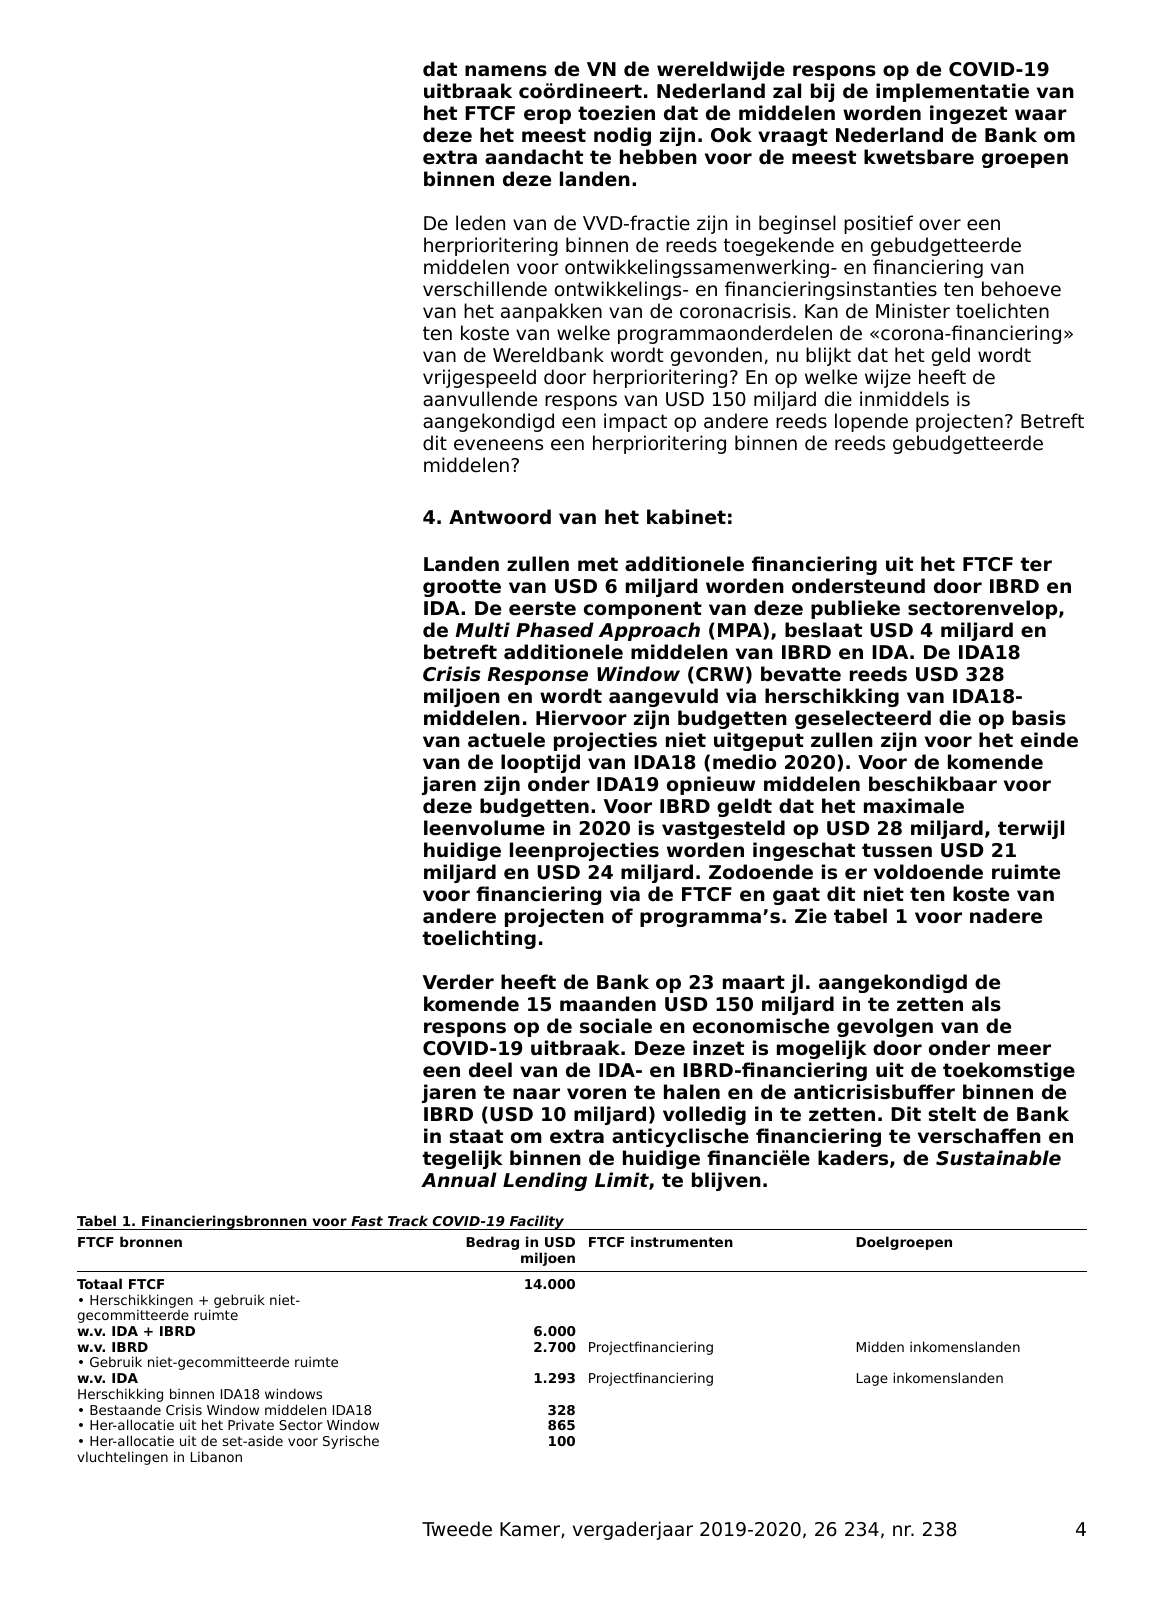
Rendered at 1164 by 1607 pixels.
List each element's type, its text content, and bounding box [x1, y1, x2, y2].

table_cell • Bestaande Crisis Window middelen IDA18 [77, 1403, 405, 1418]
table_cell w.v. IBRD • Gebruik niet-gecommitteerde ruimte [77, 1340, 405, 1371]
table_cell [849, 1324, 1087, 1339]
text dat namens de VN de wereldwijde respons op de COVID-19 uitbraak coördineert. Nederland zal bij de implementatie van het FTCF erop toezien dat de middelen worden ingezet waar deze het meest nodig zijn. Ook vraagt Nederland de Bank om extra aandacht te hebben voor de meest kwetsbare groepen binnen deze landen. [422, 59, 1087, 191]
text De leden van de VVD-fractie zijn in beginsel positief over een herprioritering binnen de reeds toegekende en gebudgetteerde middelen voor ontwikkelingssamenwerking- en financiering van verschillende ontwikkelings- en financieringsinstanties ten behoeve van het aanpakken van de coronacrisis. Kan de Minister toelichten ten koste van welke programmaonderdelen de «corona-financiering» van de Wereldbank wordt gevonden, nu blijkt dat het geld wordt vrijgespeeld door herprioritering? En op welke wijze heeft de aanvullende respons van USD 150 miljard die inmiddels is aangekondigd een impact op andere reeds lopende projecten? Betreft dit eveneens een herprioritering binnen de reeds gebudgetteerde middelen? [422, 213, 1087, 477]
table_cell Projectfinanciering [582, 1371, 849, 1402]
table_cell Lage inkomenslanden [849, 1371, 1087, 1402]
table_cell Projectfinanciering [582, 1340, 849, 1371]
table_cell [582, 1403, 849, 1418]
table_cell 865 [405, 1418, 582, 1434]
table_cell 6.000 [405, 1324, 582, 1339]
table_cell Doelgroepen [849, 1230, 1087, 1271]
table_cell [582, 1272, 849, 1324]
table_cell Totaal FTCF • Herschikkingen + gebruik niet-gecommitteerde ruimte [77, 1272, 405, 1324]
table_cell 14.000 [405, 1272, 582, 1324]
text Verder heeft de Bank op 23 maart jl. aangekondigd de komende 15 maanden USD 150 miljard in te zetten als respons op de sociale en economische gevolgen van de COVID-19 uitbraak. Deze inzet is mogelijk door onder meer een deel van de IDA- en IBRD-financiering uit de toekomstige jaren te naar voren te halen en de anticrisisbuffer binnen de IBRD (USD 10 miljard) volledig in te zetten. Dit stelt de Bank in staat om extra anticyclische financiering te verschaffen en tegelijk binnen de huidige financiële kaders, de Sustainable Annual Lending Limit, te blijven. [422, 972, 1087, 1191]
table_cell 328 [405, 1403, 582, 1418]
table_cell [849, 1434, 1087, 1465]
table_cell [582, 1418, 849, 1434]
table_cell [849, 1403, 1087, 1418]
table_cell [849, 1418, 1087, 1434]
table_cell [849, 1272, 1087, 1324]
text Landen zullen met additionele financiering uit het FTCF ter grootte van USD 6 miljard worden ondersteund door IBRD en IDA. De eerste component van deze publieke sectorenvelop, de Multi Phased Approach (MPA), beslaat USD 4 miljard en betreft additionele middelen van IBRD en IDA. De IDA18 Crisis Response Window (CRW) bevatte reeds USD 328 miljoen en wordt aangevuld via herschikking van IDA18-middelen. Hiervoor zijn budgetten geselecteerd die op basis van actuele projecties niet uitgeput zullen zijn voor het einde van de looptijd van IDA18 (medio 2020). Voor de komende jaren zijn onder IDA19 opnieuw middelen beschikbaar voor deze budgetten. Voor IBRD geldt dat het maximale leenvolume in 2020 is vastgesteld op USD 28 miljard, terwijl huidige leenprojecties worden ingeschat tussen USD 21 miljard en USD 24 miljard. Zodoende is er voldoende ruimte voor financiering via de FTCF en gaat dit niet ten koste van andere projecten of programma’s. Zie tabel 1 voor nadere toelichting. [422, 554, 1087, 949]
table_cell [582, 1434, 849, 1465]
table_cell w.v. IDA Herschikking binnen IDA18 windows [77, 1371, 405, 1402]
table_header Tabel 1. Financieringsbronnen voor Fast Track COVID-19 Facility [77, 1213, 1087, 1229]
table_cell Bedrag in USD miljoen [405, 1230, 582, 1271]
table_cell 2.700 [405, 1340, 582, 1371]
table_cell w.v. IDA + IBRD [77, 1324, 405, 1339]
table_cell • Her-allocatie uit de set-aside voor Syrische vluchtelingen in Libanon [77, 1434, 405, 1465]
table_cell Midden inkomenslanden [849, 1340, 1087, 1371]
table_cell 1.293 [405, 1371, 582, 1402]
subtitle 4. Antwoord van het kabinet: [422, 507, 1087, 529]
table_cell FTCF bronnen [77, 1230, 405, 1271]
table_cell 100 [405, 1434, 582, 1465]
table_cell • Her-allocatie uit het Private Sector Window [77, 1418, 405, 1434]
table_cell FTCF instrumenten [582, 1230, 849, 1271]
table_cell [582, 1324, 849, 1339]
